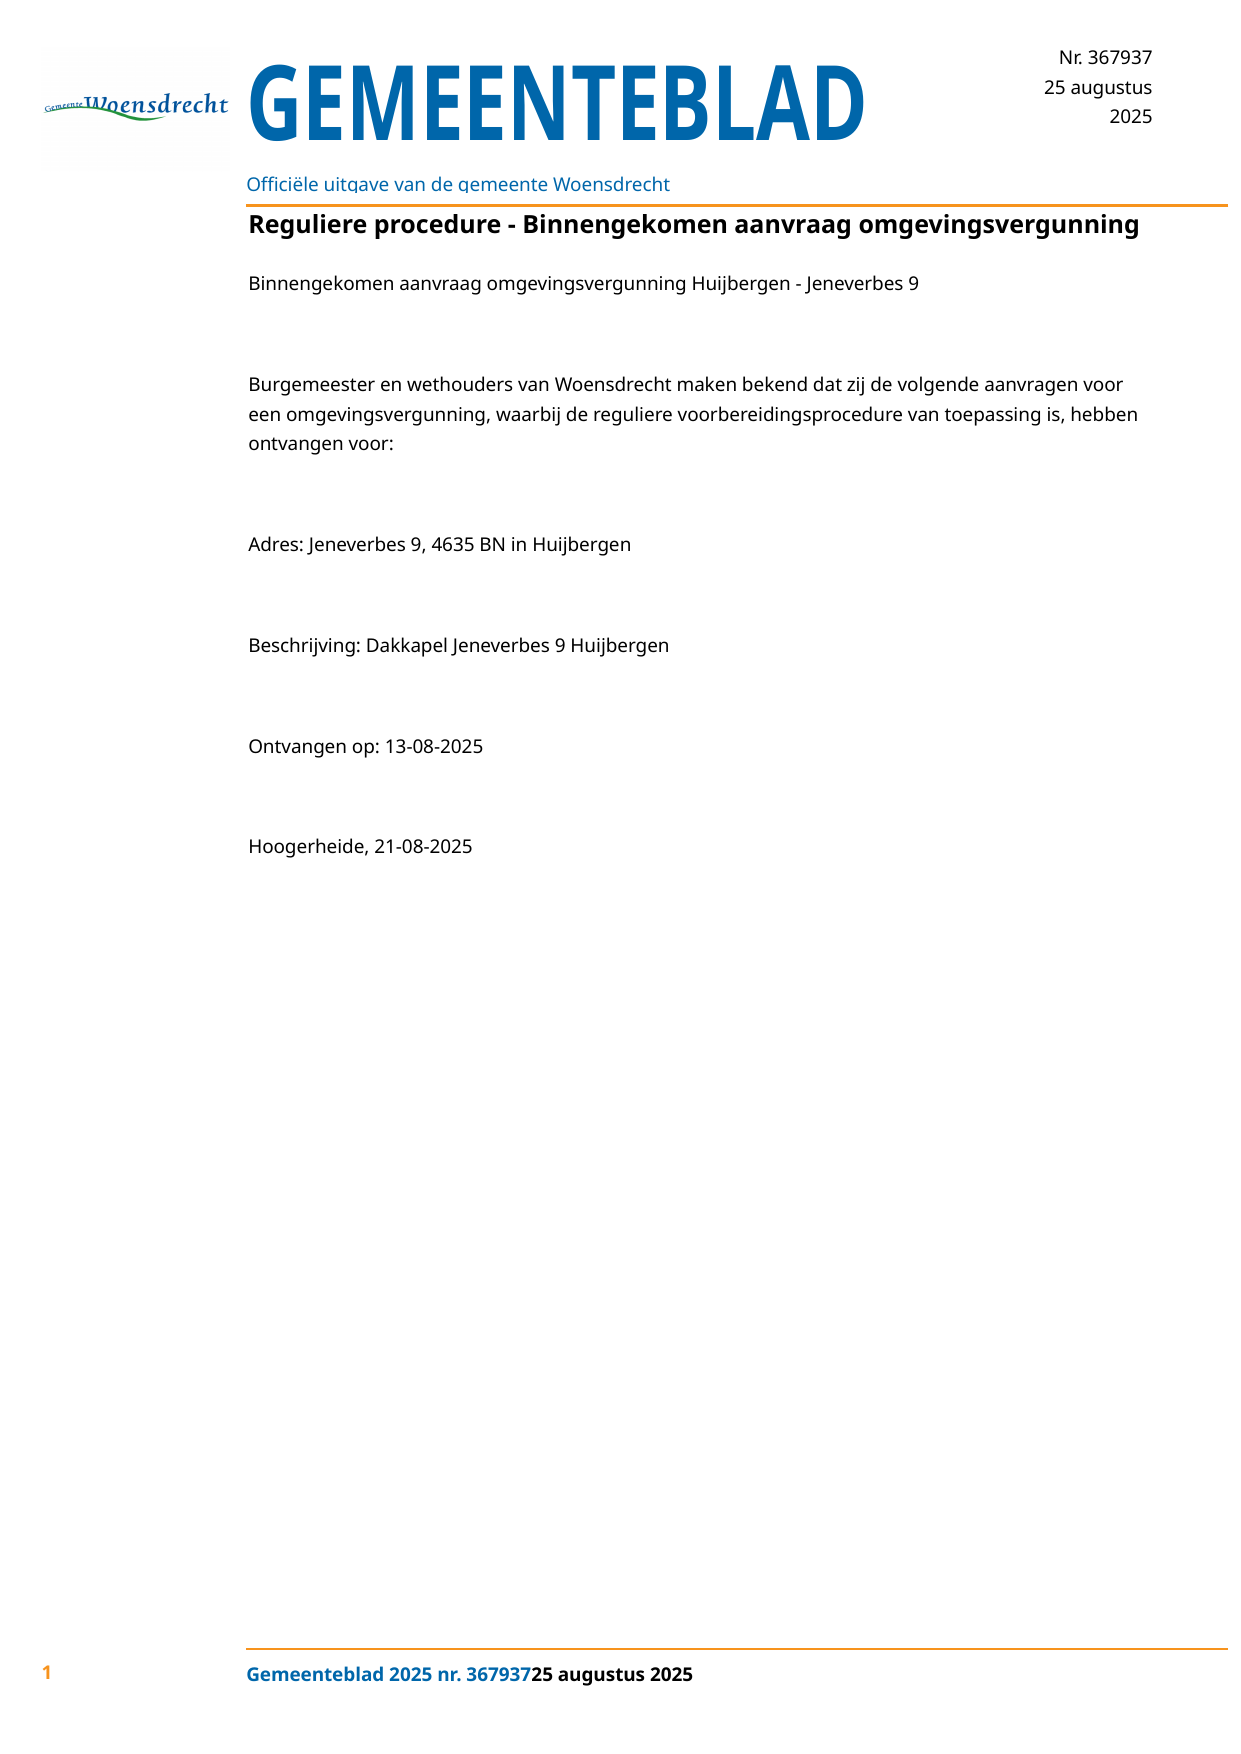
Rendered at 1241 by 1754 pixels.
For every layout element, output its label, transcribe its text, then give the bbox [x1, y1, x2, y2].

text Reguliere procedure - Binnengekomen aanvraag omgevingsvergunning [248, 207, 1152, 241]
text Burgemeester en wethouders van Woensdrecht maken bekend dat zij de volgende aanvragen voor een omgevingsvergunning, waarbij de reguliere voorbereidingsprocedure van toepassing is, hebben ontvangen voor: [248, 371, 1152, 456]
text Hoogerheide, 21-08-2025 [248, 834, 1152, 859]
text Binnengekomen aanvraag omgevingsvergunning Huijbergen - Jeneverbes 9 [248, 270, 1152, 296]
picture [41, 47, 231, 172]
text Adres: Jeneverbes 9, 4635 BN in Huijbergen [248, 531, 1152, 557]
text Ontvangen op: 13-08-2025 [248, 733, 1152, 758]
text Beschrijving: Dakkapel Jeneverbes 9 Huijbergen [248, 632, 1152, 658]
